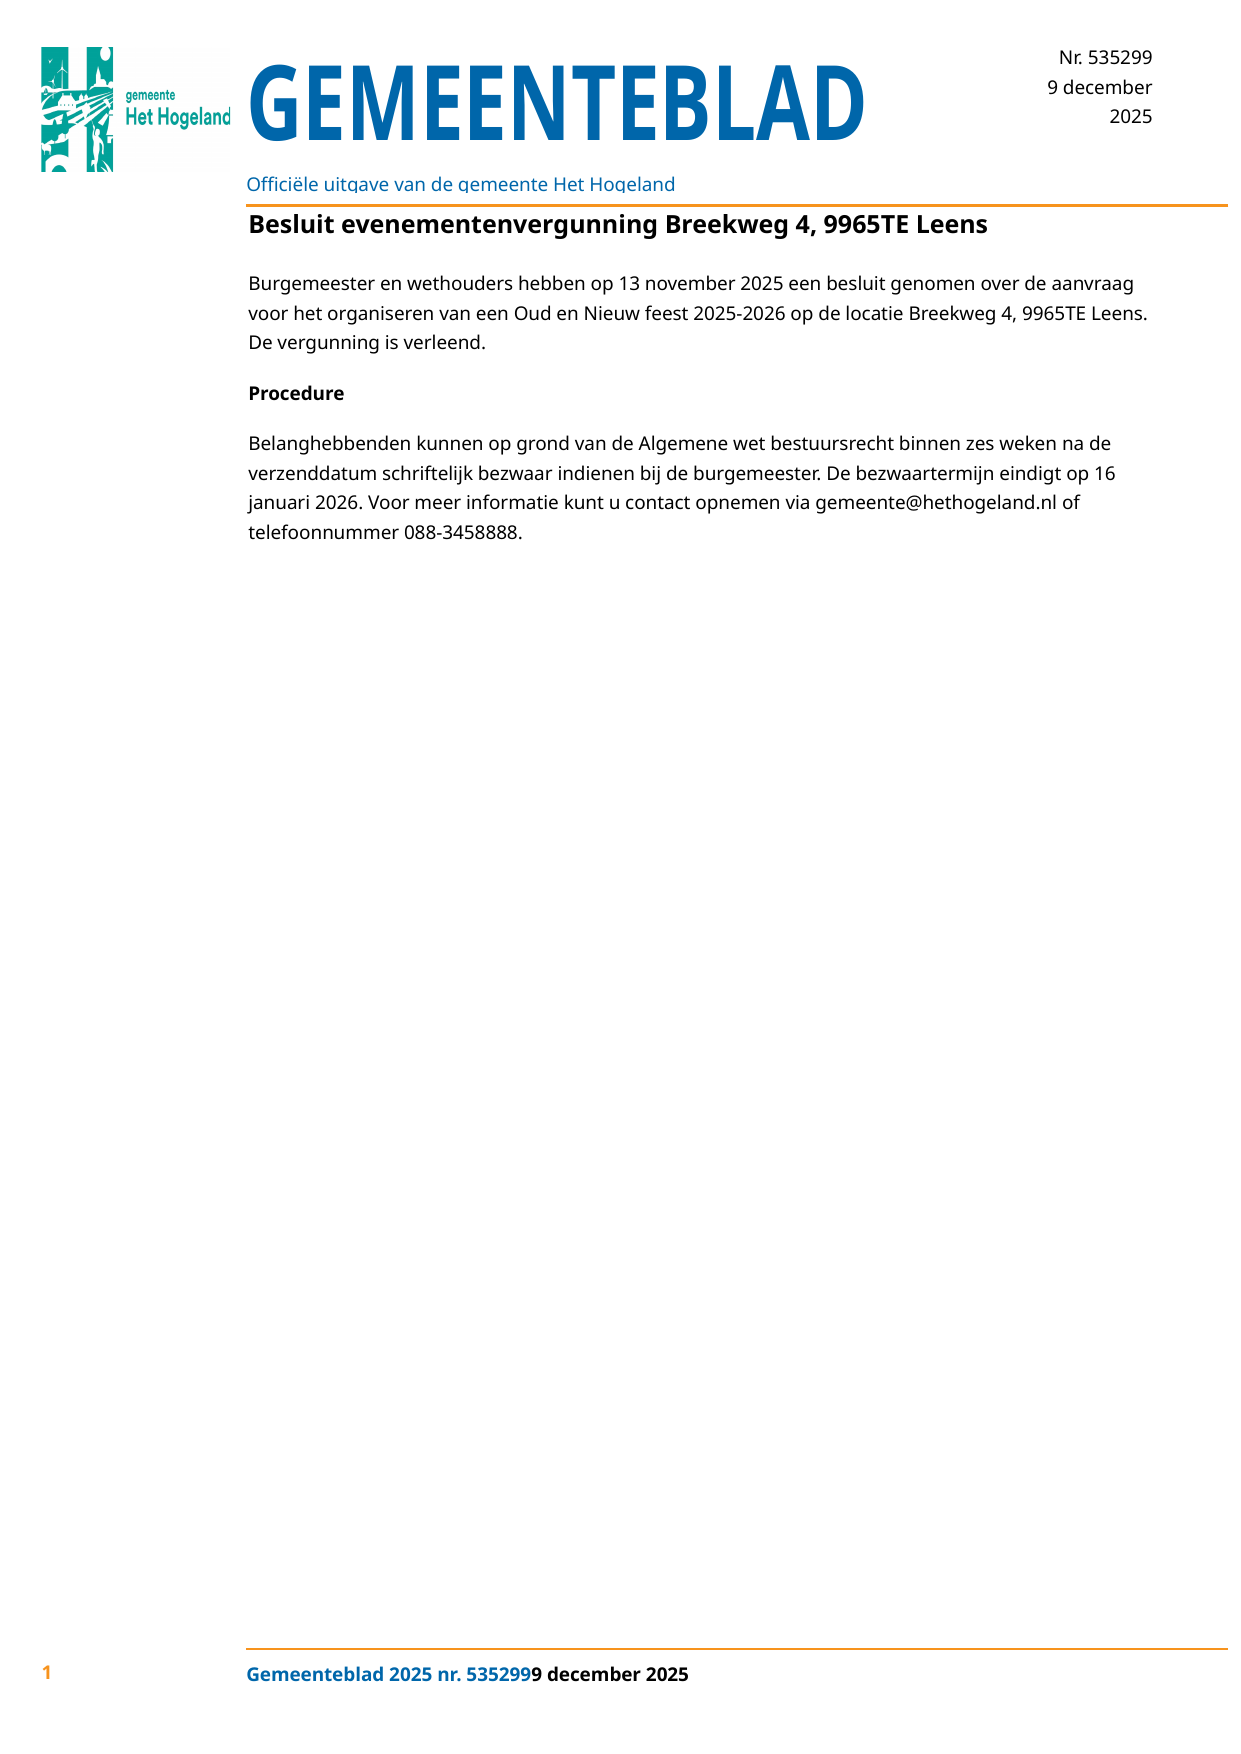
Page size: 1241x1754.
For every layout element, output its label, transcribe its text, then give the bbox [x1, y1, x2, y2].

text Burgemeester en wethouders hebben op 13 november 2025 een besluit genomen over de aanvraag voor het organiseren van een Oud en Nieuw feest 2025-2026 op de locatie Breekweg 4, 9965TE Leens. De vergunning is verleend. [248, 270, 1152, 355]
text Besluit evenementenvergunning Breekweg 4, 9965TE Leens [248, 207, 1152, 241]
text Procedure [248, 380, 1152, 406]
text Belanghebbenden kunnen op grond van de Algemene wet bestuursrecht binnen zes weken na de verzenddatum schriftelijk bezwaar indienen bij de burgemeester. De bezwaartermijn eindigt op 16 januari 2026. Voor meer informatie kunt u contact opnemen via gemeente@hethogeland.nl of telefoonnummer 088-3458888. [248, 430, 1152, 545]
picture [41, 47, 231, 172]
